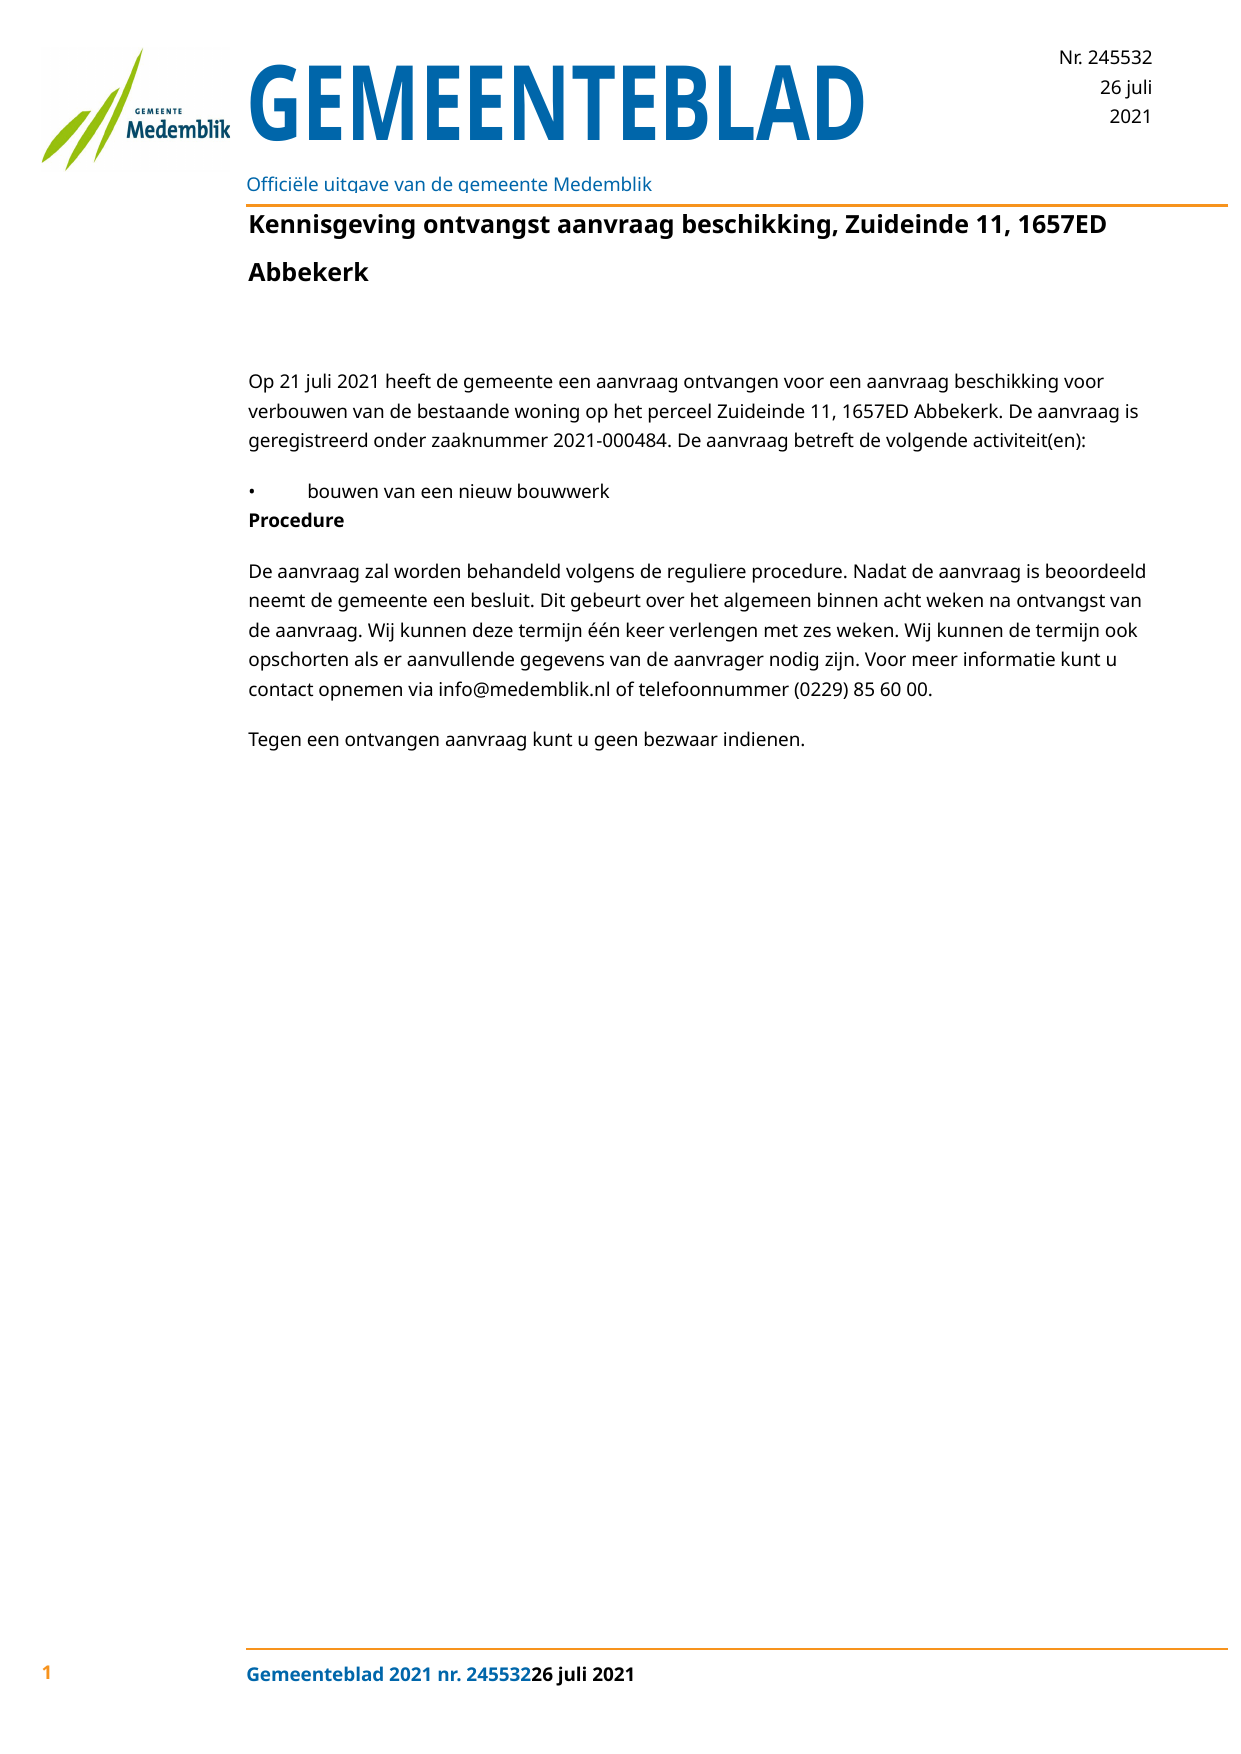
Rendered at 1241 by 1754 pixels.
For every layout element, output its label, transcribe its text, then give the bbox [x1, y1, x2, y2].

text Procedure [248, 507, 1152, 533]
text De aanvraag zal worden behandeld volgens de reguliere procedure. Nadat de aanvraag is beoordeeld neemt de gemeente een besluit. Dit gebeurt over het algemeen binnen acht weken na ontvangst van de aanvraag. Wij kunnen deze termijn één keer verlengen met zes weken. Wij kunnen de termijn ook opschorten als er aanvullende gegevens van de aanvrager nodig zijn. Voor meer informatie kunt u contact opnemen via info@medemblik.nl of telefoonnummer (0229) 85 60 00. [248, 558, 1152, 702]
list bouwen van een nieuw bouwwerk [248, 478, 1152, 504]
text Kennisgeving ontvangst aanvraag beschikking, Zuideinde 11, 1657ED Abbekerk [248, 207, 1152, 288]
text Tegen een ontvangen aanvraag kunt u geen bezwaar indienen. [248, 727, 1152, 752]
picture [41, 47, 231, 172]
text Op 21 juli 2021 heeft de gemeente een aanvraag ontvangen voor een aanvraag beschikking voor verbouwen van de bestaande woning op het perceel Zuideinde 11, 1657ED Abbekerk. De aanvraag is geregistreerd onder zaaknummer 2021-000484. De aanvraag betreft de volgende activiteit(en): [248, 368, 1152, 453]
